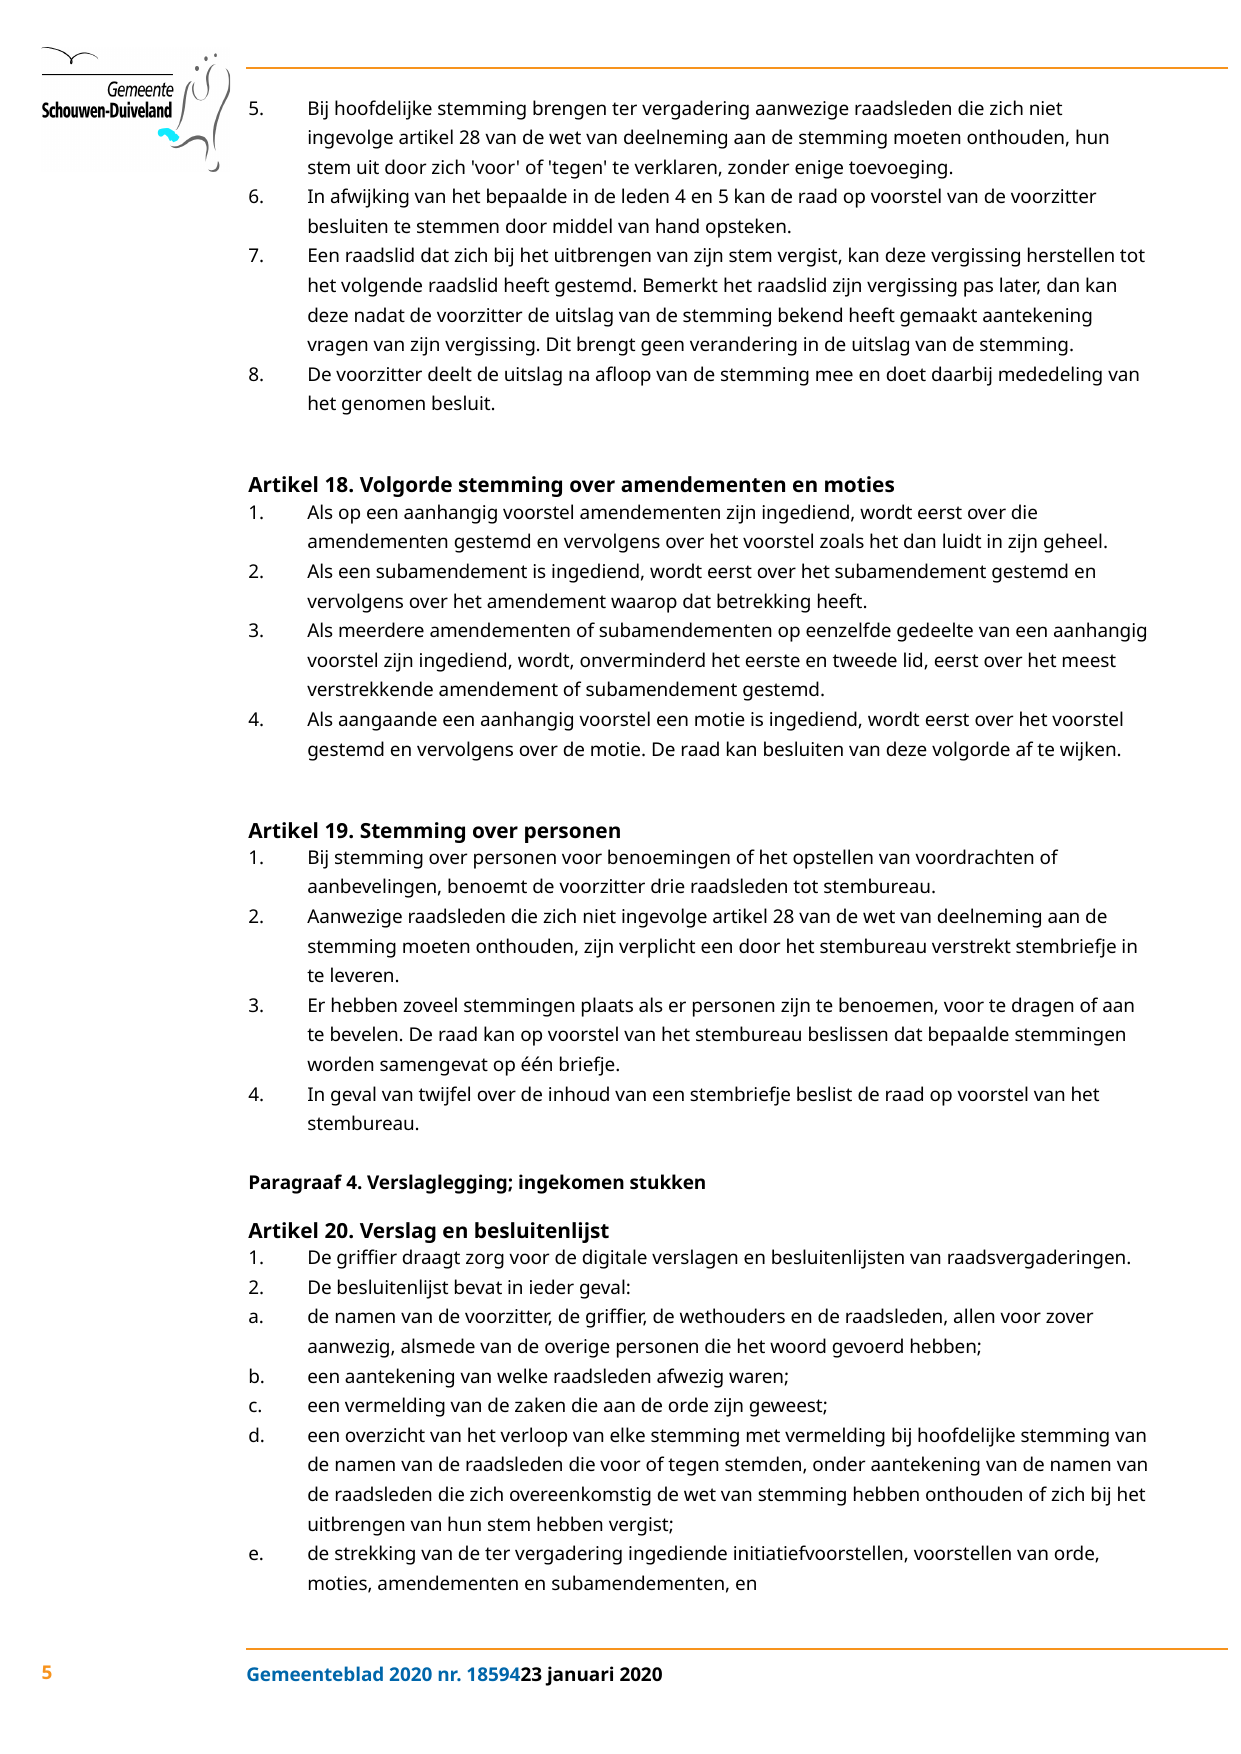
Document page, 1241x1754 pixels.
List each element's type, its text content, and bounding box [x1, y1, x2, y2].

list Er hebben zoveel stemmingen plaats als er personen zijn te benoemen, voor te dragen of aan te bevelen. De raad kan op voorstel van het stembureau beslissen dat bepaalde stemmingen worden samengevat op één briefje. [248, 992, 1152, 1077]
list Als aangaande een aanhangig voorstel een motie is ingediend, wordt eerst over het voorstel gestemd en vervolgens over de motie. De raad kan besluiten van deze volgorde af te wijken. [248, 706, 1152, 761]
list Een raadslid dat zich bij het uitbrengen van zijn stem vergist, kan deze vergissing herstellen tot het volgende raadslid heeft gestemd. Bemerkt het raadslid zijn vergissing pas later, dan kan deze nadat de voorzitter de uitslag van de stemming bekend heeft gemaakt aantekening vragen van zijn vergissing. Dit brengt geen verandering in de uitslag van de stemming. [248, 243, 1152, 357]
list Als meerdere amendementen of subamendementen op eenzelfde gedeelte van een aanhangig voorstel zijn ingediend, wordt, onverminderd het eerste en tweede lid, eerst over het meest verstrekkende amendement of subamendement gestemd. [248, 617, 1152, 702]
text Artikel 18. Volgorde stemming over amendementen en moties [248, 471, 1152, 499]
list een aantekening van welke raadsleden afwezig waren; [248, 1363, 1152, 1389]
list een vermelding van de zaken die aan de orde zijn geweest; [248, 1392, 1152, 1418]
list Bij hoofdelijke stemming brengen ter vergadering aanwezige raadsleden die zich niet ingevolge artikel 28 van de wet van deelneming aan de stemming moeten onthouden, hun stem uit door zich 'voor' of 'tegen' te verklaren, zonder enige toevoeging. [248, 95, 1152, 180]
text Paragraaf 4. Verslaglegging; ingekomen stukken [248, 1169, 1152, 1195]
list Bij stemming over personen voor benoemingen of het opstellen van voordrachten of aanbevelingen, benoemt de voorzitter drie raadsleden tot stembureau. [248, 844, 1152, 899]
list de namen van de voorzitter, de griffier, de wethouders en de raadsleden, allen voor zover aanwezig, alsmede van de overige personen die het woord gevoerd hebben; [248, 1304, 1152, 1359]
text Artikel 19. Stemming over personen [248, 816, 1152, 844]
list de strekking van de ter vergadering ingediende initiatiefvoorstellen, voorstellen van orde, moties, amendementen en subamendementen, en [248, 1540, 1152, 1596]
list De griffier draagt zorg voor de digitale verslagen en besluitenlijsten van raadsvergaderingen. [248, 1244, 1152, 1270]
list De besluitenlijst bevat in ieder geval: [248, 1274, 1152, 1300]
list De voorzitter deelt de uitslag na afloop van de stemming mee en doet daarbij mededeling van het genomen besluit. [248, 361, 1152, 416]
text Artikel 20. Verslag en besluitenlijst [248, 1216, 1152, 1244]
list In afwijking van het bepaalde in de leden 4 en 5 kan de raad op voorstel van de voorzitter besluiten te stemmen door middel van hand opsteken. [248, 183, 1152, 239]
list Als een subamendement is ingediend, wordt eerst over het subamendement gestemd en vervolgens over het amendement waarop dat betrekking heeft. [248, 558, 1152, 613]
list Als op een aanhangig voorstel amendementen zijn ingediend, wordt eerst over die amendementen gestemd en vervolgens over het voorstel zoals het dan luidt in zijn geheel. [248, 499, 1152, 554]
list In geval van twijfel over de inhoud van een stembriefje beslist de raad op voorstel van het stembureau. [248, 1081, 1152, 1136]
list een overzicht van het verloop van elke stemming met vermelding bij hoofdelijke stemming van de namen van de raadsleden die voor of tegen stemden, onder aantekening van de namen van de raadsleden die zich overeenkomstig de wet van stemming hebben onthouden of zich bij het uitbrengen van hun stem hebben vergist; [248, 1422, 1152, 1537]
picture [41, 47, 231, 172]
list Aanwezige raadsleden die zich niet ingevolge artikel 28 van de wet van deelneming aan de stemming moeten onthouden, zijn verplicht een door het stembureau verstrekt stembriefje in te leveren. [248, 903, 1152, 988]
